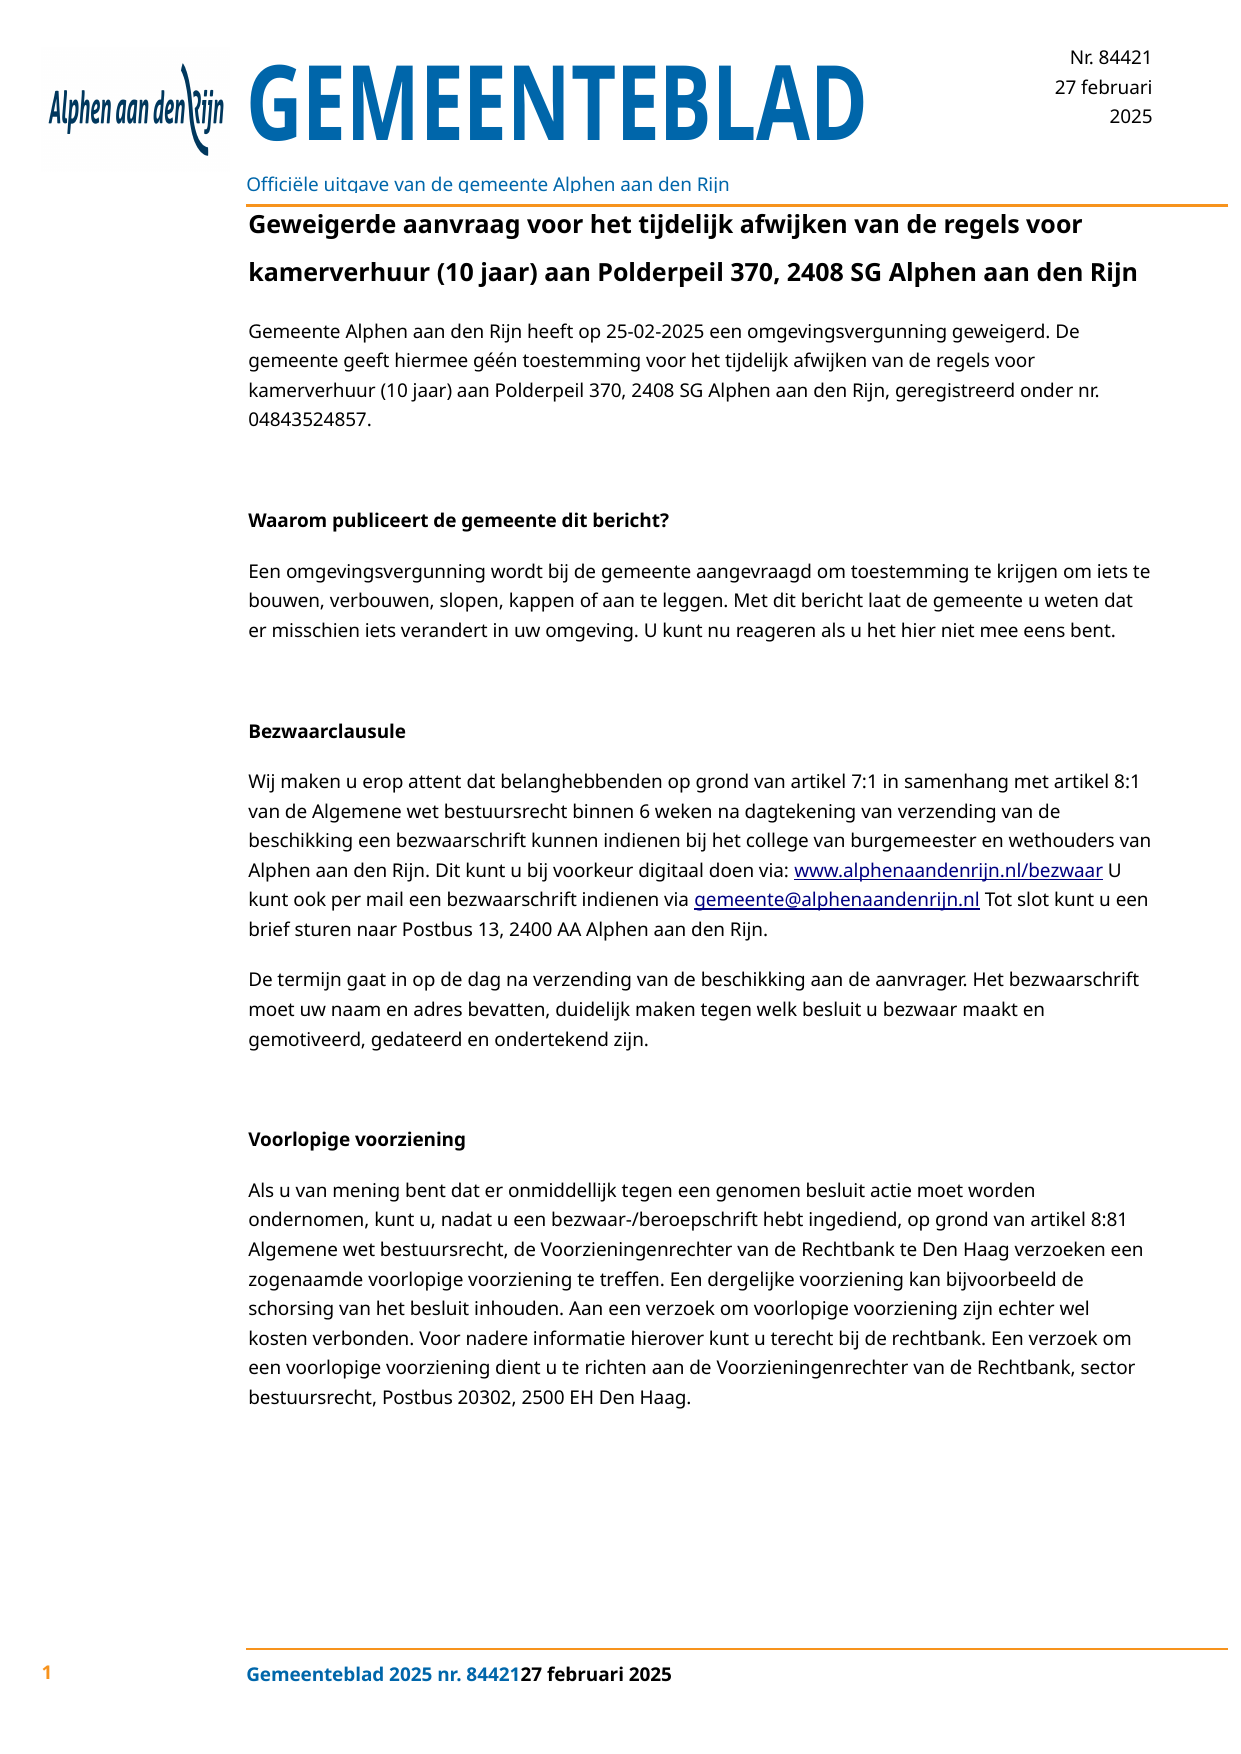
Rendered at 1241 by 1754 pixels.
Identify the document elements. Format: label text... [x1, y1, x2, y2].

picture [41, 47, 231, 172]
text Geweigerde aanvraag voor het tijdelijk afwijken van de regels voor kamerverhuur (10 jaar) aan Polderpeil 370, 2408 SG Alphen aan den Rijn [248, 207, 1152, 288]
text Een omgevingsvergunning wordt bij de gemeente aangevraagd om toestemming te krijgen om iets te bouwen, verbouwen, slopen, kappen of aan te leggen. Met dit bericht laat de gemeente u weten dat er misschien iets verandert in uw omgeving. U kunt nu reageren als u het hier niet mee eens bent. [248, 558, 1152, 643]
text Als u van mening bent dat er onmiddellijk tegen een genomen besluit actie moet worden ondernomen, kunt u, nadat u een bezwaar-/beroepschrift hebt ingediend, op grond van artikel 8:81 Algemene wet bestuursrecht, de Voorzieningenrechter van de Rechtbank te Den Haag verzoeken een zogenaamde voorlopige voorziening te treffen. Een dergelijke voorziening kan bijvoorbeeld de schorsing van het besluit inhouden. Aan een verzoek om voorlopige voorziening zijn echter wel kosten verbonden. Voor nadere informatie hierover kunt u terecht bij de rechtbank. Een verzoek om een voorlopige voorziening dient u te richten aan de Voorzieningenrechter van de Rechtbank, sector bestuursrecht, Postbus 20302, 2500 EH Den Haag. [248, 1177, 1152, 1410]
text Bezwaarclausule [248, 718, 1152, 744]
text Waarom publiceert de gemeente dit bericht? [248, 507, 1152, 533]
text De termijn gaat in op de dag na verzending van de beschikking aan de aanvrager. Het bezwaarschrift moet uw naam en adres bevatten, duidelijk maken tegen welk besluit u bezwaar maakt en gemotiveerd, gedateerd en ondertekend zijn. [248, 967, 1152, 1052]
text Voorlopige voorziening [248, 1127, 1152, 1152]
text Wij maken u erop attent dat belanghebbenden op grond van artikel 7:1 in samenhang met artikel 8:1 van de Algemene wet bestuursrecht binnen 6 weken na dagtekening van verzending van de beschikking een bezwaarschrift kunnen indienen bij het college van burgemeester en wethouders van Alphen aan den Rijn. Dit kunt u bij voorkeur digitaal doen via: www.alphenaandenrijn.nl/bezwaar U kunt ook per mail een bezwaarschrift indienen via gemeente@alphenaandenrijn.nl Tot slot kunt u een brief sturen naar Postbus 13, 2400 AA Alphen aan den Rijn. [248, 768, 1152, 942]
text Gemeente Alphen aan den Rijn heeft op 25-02-2025 een omgevingsvergunning geweigerd. De gemeente geeft hiermee géén toestemming voor het tijdelijk afwijken van de regels voor kamerverhuur (10 jaar) aan Polderpeil 370, 2408 SG Alphen aan den Rijn, geregistreerd onder nr. 04843524857. [248, 318, 1152, 432]
